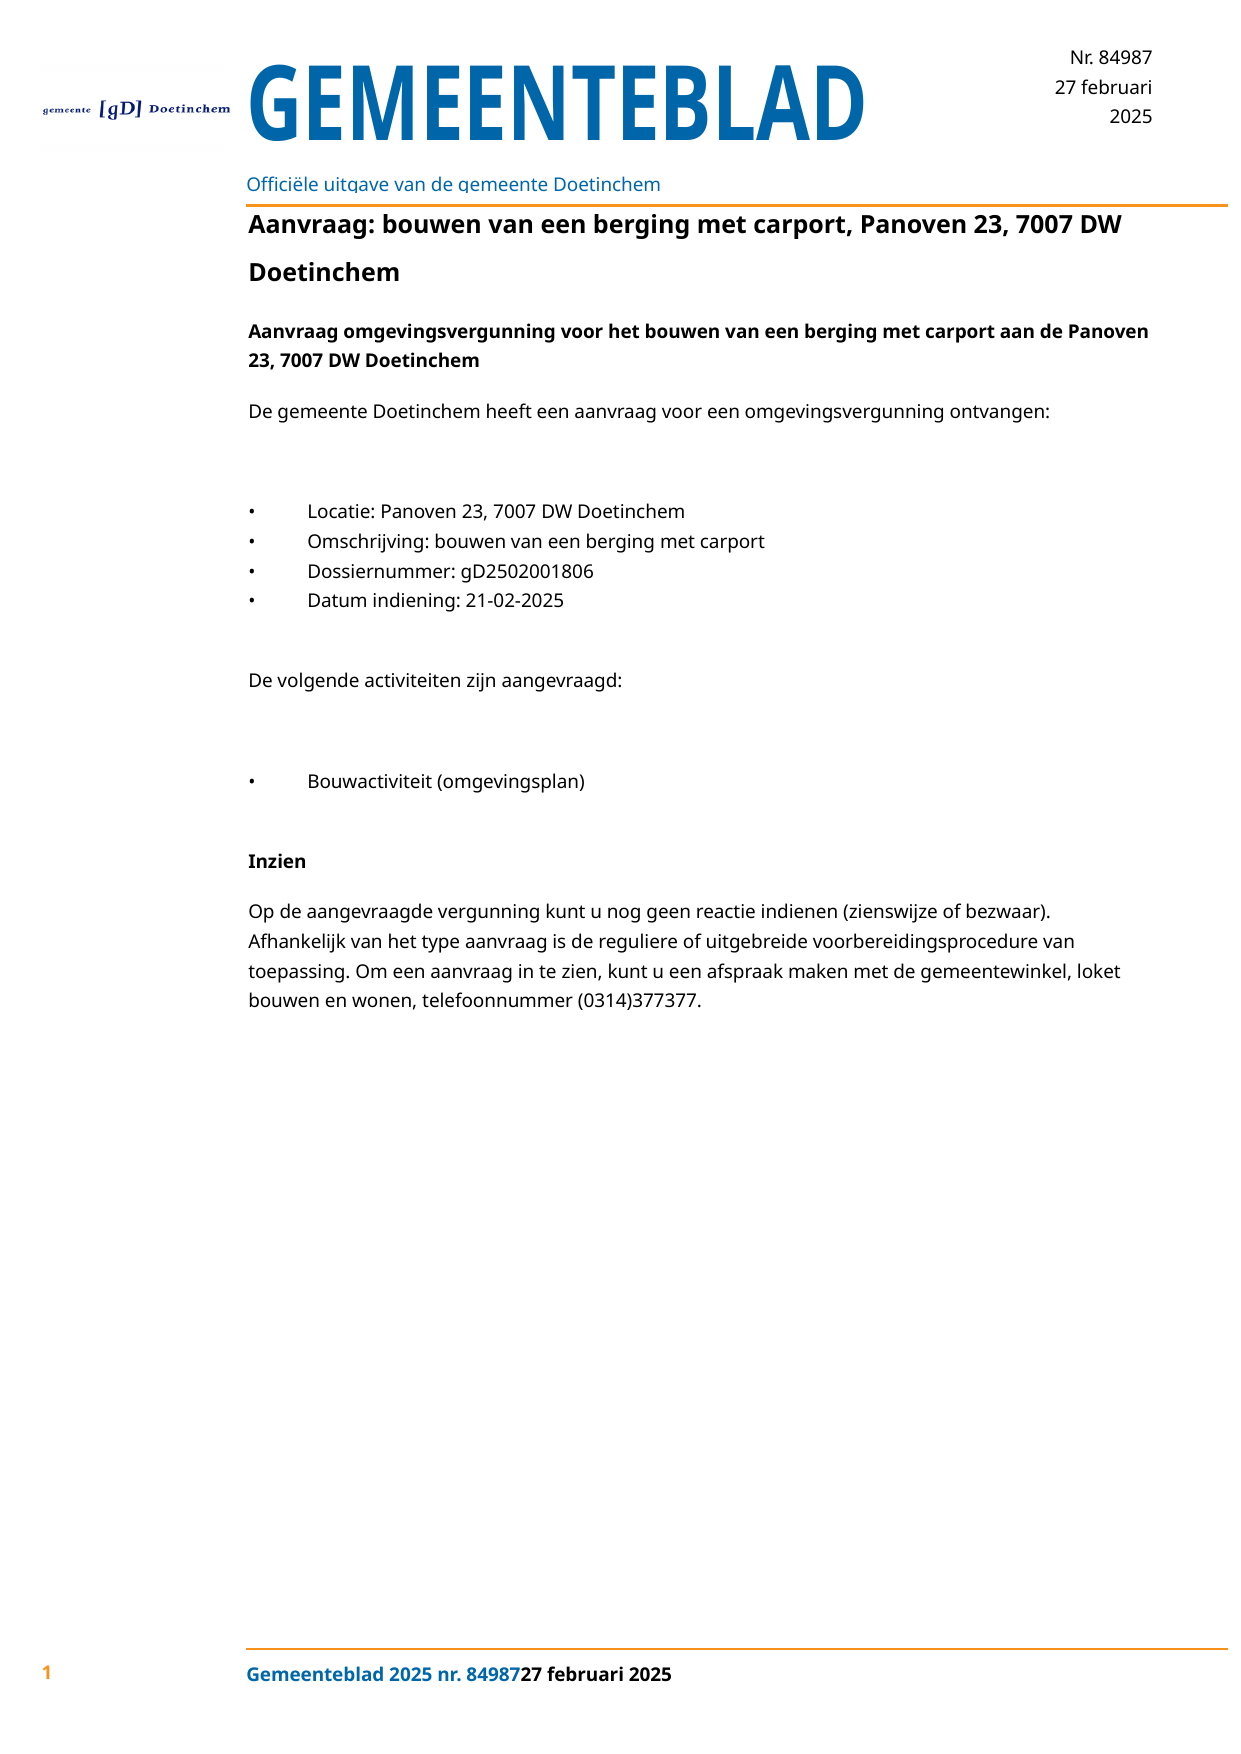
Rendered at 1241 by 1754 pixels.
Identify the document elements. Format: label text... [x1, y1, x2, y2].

text Aanvraag omgevingsvergunning voor het bouwen van een berging met carport aan de Panoven 23, 7007 DW Doetinchem [248, 318, 1152, 373]
text De volgende activiteiten zijn aangevraagd: [248, 667, 1152, 693]
text De gemeente Doetinchem heeft een aanvraag voor een omgevingsvergunning ontvangen: [248, 398, 1152, 424]
list Datum indiening: 21-02-2025 [248, 587, 1152, 613]
picture [41, 47, 231, 172]
text Aanvraag: bouwen van een berging met carport, Panoven 23, 7007 DW Doetinchem [248, 207, 1152, 288]
text Op de aangevraagde vergunning kunt u nog geen reactie indienen (zienswijze of bezwaar). Afhankelijk van het type aanvraag is de reguliere of uitgebreide voorbereidingsprocedure van toepassing. Om een aanvraag in te zien, kunt u een afspraak maken met de gemeentewinkel, loket bouwen en wonen, telefoonnummer (0314)377377. [248, 899, 1152, 1013]
text Inzien [248, 848, 1152, 874]
list Bouwactiviteit (omgevingsplan) [248, 768, 1152, 794]
list Locatie: Panoven 23, 7007 DW Doetinchem [248, 499, 1152, 524]
list Omschrijving: bouwen van een berging met carport [248, 528, 1152, 554]
list Dossiernummer: gD2502001806 [248, 558, 1152, 584]
